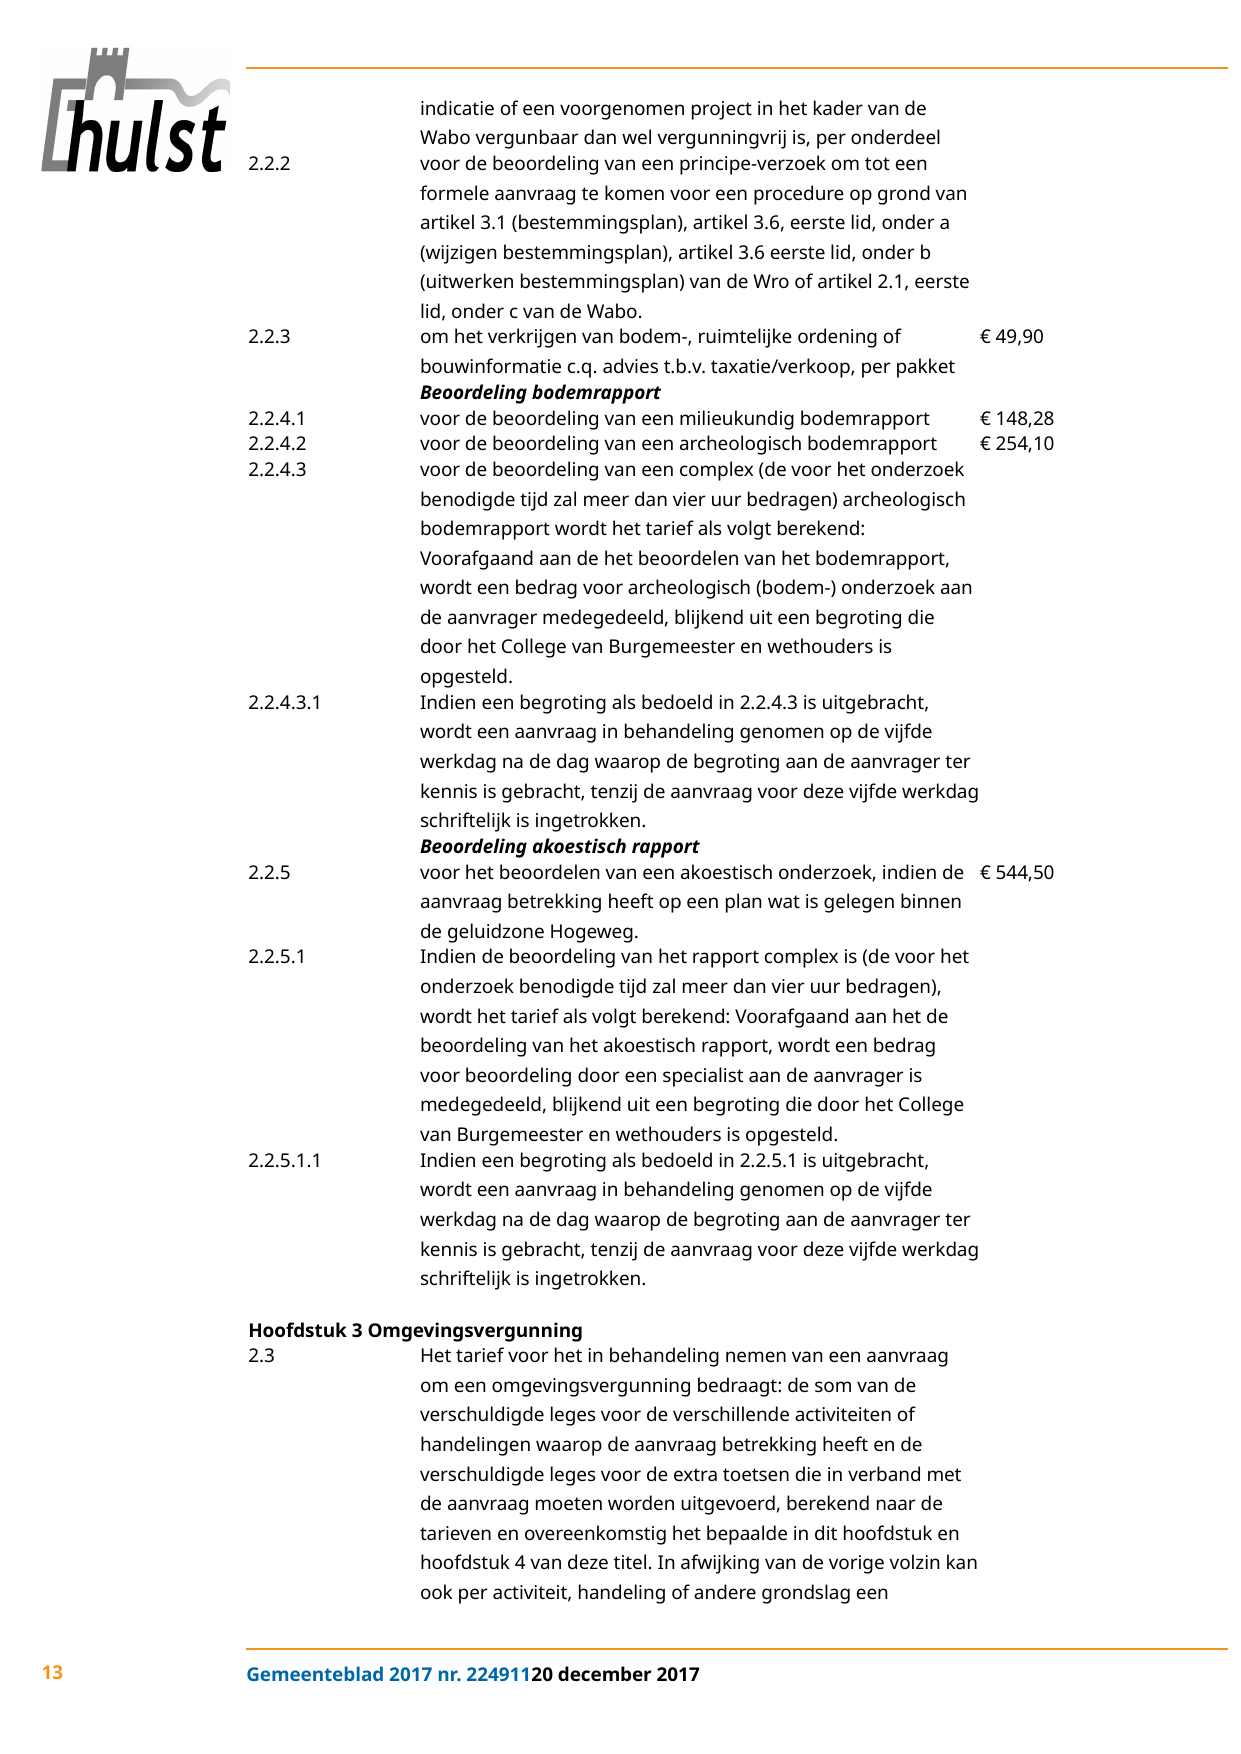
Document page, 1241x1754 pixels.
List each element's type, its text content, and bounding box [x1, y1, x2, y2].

table_cell [980, 456, 1152, 689]
table_cell 2.2.4.2 [248, 431, 420, 456]
table_cell 2.2.4.1 [248, 405, 420, 431]
table_cell Indien een begroting als bedoeld in 2.2.5.1 is uitgebracht, wordt een aanvraag in behandeling genomen op de vijfde werkdag na de dag waarop de begroting aan de aanvrager ter kennis is gebracht, tenzij de aanvraag voor deze vijfde werkdag schriftelijk is ingetrokken. [420, 1147, 980, 1291]
table_cell indicatie of een voorgenomen project in het kader van de Wabo vergunbaar dan wel vergunningvrij is, per onderdeel [420, 95, 980, 150]
table_cell Het tarief voor het in behandeling nemen van een aanvraag om een omgevingsvergunning bedraagt: de som van de verschuldigde leges voor de verschillende activiteiten of handelingen waarop de aanvraag betrekking heeft en de verschuldigde leges voor de extra toetsen die in verband met de aanvraag moeten worden uitgevoerd, berekend naar de tarieven en overeenkomstig het bepaalde in dit hoofdstuk en hoofdstuk 4 van deze titel. In afwijking van de vorige volzin kan ook per activiteit, handeling of andere grondslag een [420, 1343, 980, 1605]
table_cell 2.3 [248, 1343, 420, 1605]
table_cell 2.2.4.3.1 [248, 689, 420, 833]
table_cell voor de beoordeling van een complex (de voor het onderzoek benodigde tijd zal meer dan vier uur bedragen) archeologisch bodemrapport wordt het tarief als volgt berekend: Voorafgaand aan de het beoordelen van het bodemrapport, wordt een bedrag voor archeologisch (bodem-) onderzoek aan de aanvrager medegedeeld, blijkend uit een begroting die door het College van Burgemeester en wethouders is opgesteld. [420, 456, 980, 689]
table_cell 2.2.5.1 [248, 944, 420, 1147]
table_cell [248, 379, 420, 405]
table_cell [980, 95, 1152, 150]
table_cell [980, 689, 1152, 833]
table_cell € 544,50 [980, 859, 1152, 944]
table_cell € 49,90 [980, 324, 1152, 379]
table_cell [420, 1291, 980, 1317]
picture [41, 47, 231, 172]
table_cell [980, 379, 1152, 405]
table_cell voor de beoordeling van een milieukundig bodemrapport [420, 405, 980, 431]
table_cell [980, 150, 1152, 324]
table_cell voor de beoordeling van een archeologisch bodemrapport [420, 431, 980, 456]
table_cell [980, 1147, 1152, 1291]
table_cell Beoordeling akoestisch rapport [420, 833, 980, 859]
table_cell € 148,28 [980, 405, 1152, 431]
table_cell [248, 95, 420, 150]
table_cell [980, 1343, 1152, 1605]
table_cell voor de beoordeling van een principe-verzoek om tot een formele aanvraag te komen voor een procedure op grond van artikel 3.1 (bestemmingsplan), artikel 3.6, eerste lid, onder a (wijzigen bestemmingsplan), artikel 3.6 eerste lid, onder b (uitwerken bestemmingsplan) van de Wro of artikel 2.1, eerste lid, onder c van de Wabo. [420, 150, 980, 324]
table_cell 2.2.4.3 [248, 456, 420, 689]
table_cell 2.2.3 [248, 324, 420, 379]
table_cell € 254,10 [980, 431, 1152, 456]
table_cell Hoofdstuk 3 Omgevingsvergunning [248, 1317, 980, 1342]
table_cell 2.2.5.1.1 [248, 1147, 420, 1291]
table_cell [980, 1291, 1152, 1317]
table_cell Indien de beoordeling van het rapport complex is (de voor het onderzoek benodigde tijd zal meer dan vier uur bedragen), wordt het tarief als volgt berekend: Voorafgaand aan het de beoordeling van het akoestisch rapport, wordt een bedrag voor beoordeling door een specialist aan de aanvrager is medegedeeld, blijkend uit een begroting die door het College van Burgemeester en wethouders is opgesteld. [420, 944, 980, 1147]
table_cell 2.2.2 [248, 150, 420, 324]
table_cell Beoordeling bodemrapport [420, 379, 980, 405]
table_cell [980, 1317, 1152, 1342]
table_cell om het verkrijgen van bodem-, ruimtelijke ordening of bouwinformatie c.q. advies t.b.v. taxatie/verkoop, per pakket [420, 324, 980, 379]
table_cell 2.2.5 [248, 859, 420, 944]
table_cell [248, 1291, 420, 1317]
table_cell Indien een begroting als bedoeld in 2.2.4.3 is uitgebracht, wordt een aanvraag in behandeling genomen op de vijfde werkdag na de dag waarop de begroting aan de aanvrager ter kennis is gebracht, tenzij de aanvraag voor deze vijfde werkdag schriftelijk is ingetrokken. [420, 689, 980, 833]
table_cell voor het beoordelen van een akoestisch onderzoek, indien de aanvraag betrekking heeft op een plan wat is gelegen binnen de geluidzone Hogeweg. [420, 859, 980, 944]
table_cell [980, 833, 1152, 859]
table_cell [248, 833, 420, 859]
table_cell [980, 944, 1152, 1147]
